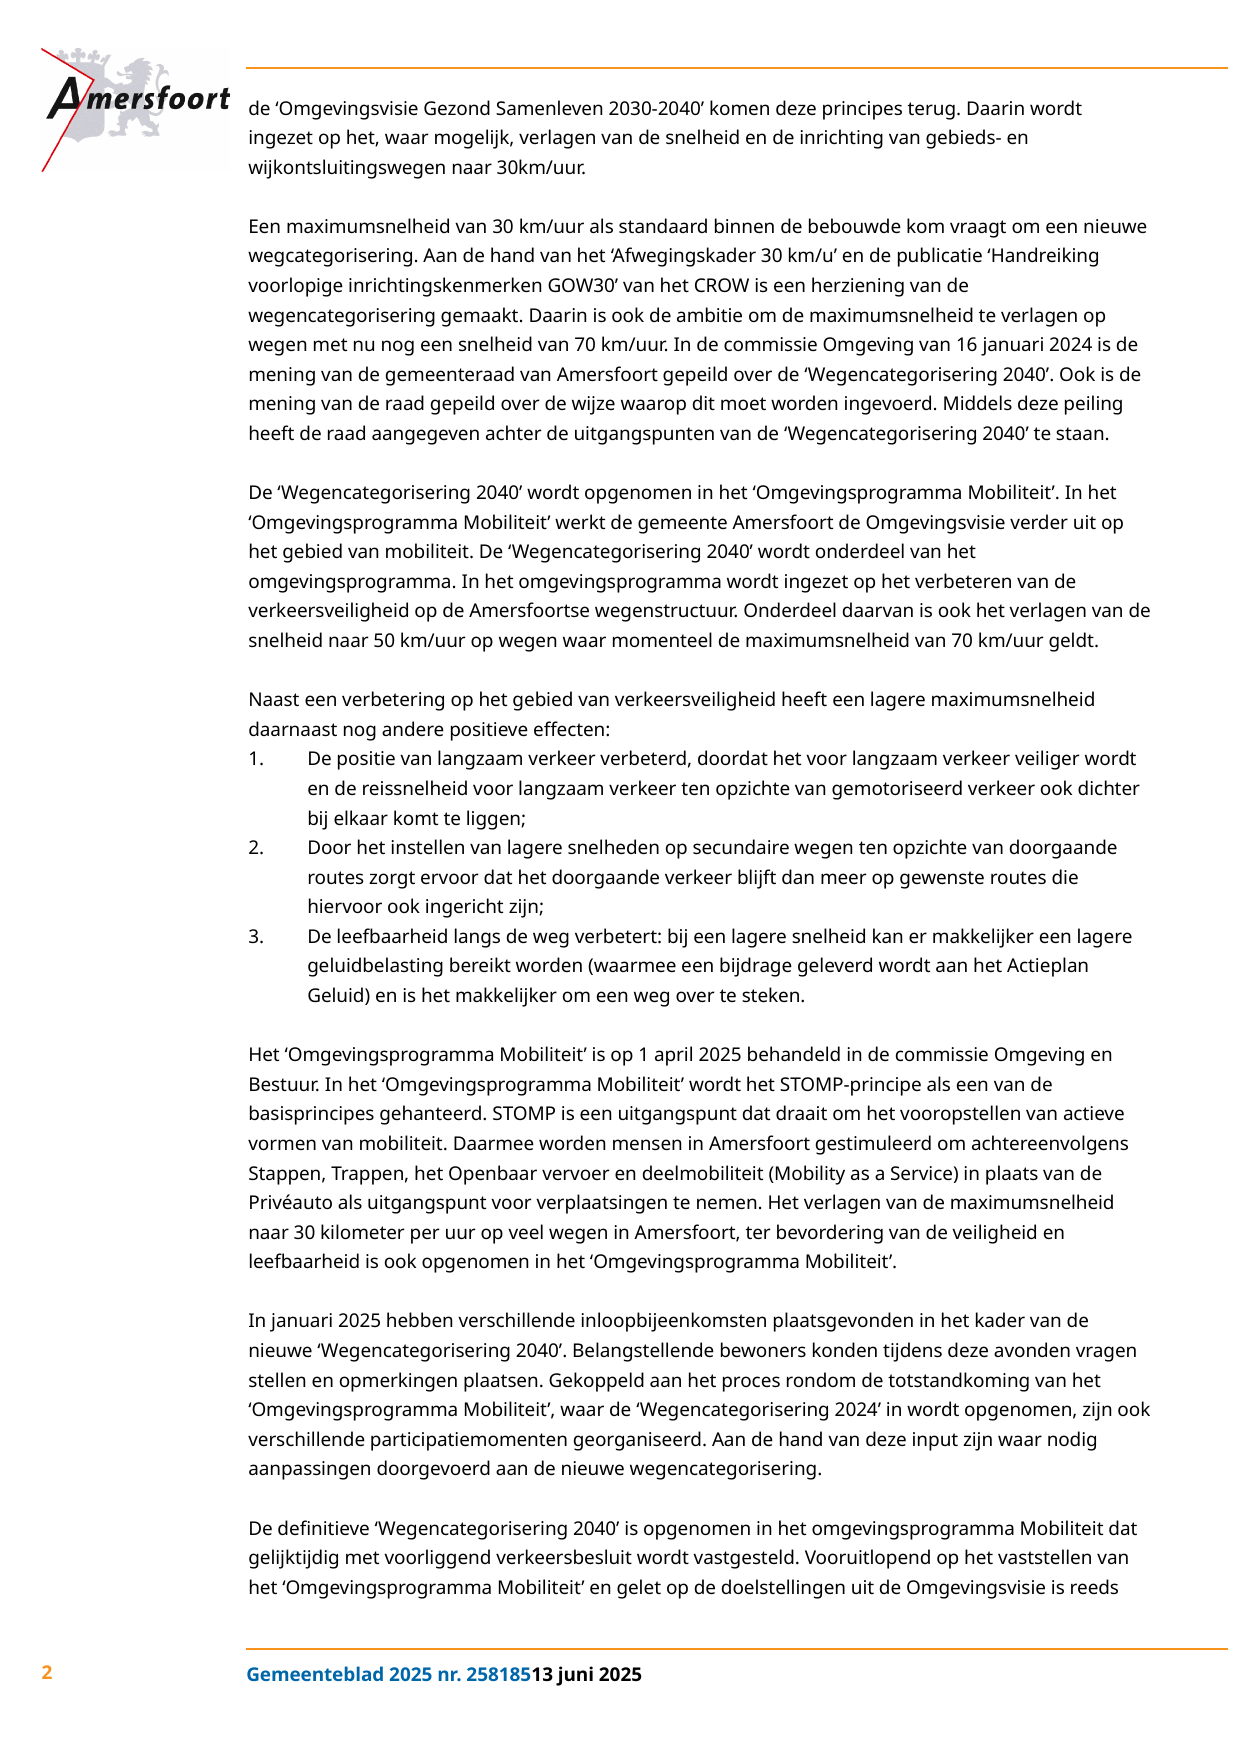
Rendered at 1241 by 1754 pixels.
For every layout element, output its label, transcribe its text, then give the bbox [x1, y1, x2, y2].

list De leefbaarheid langs de weg verbetert: bij een lagere snelheid kan er makkelijker een lagere geluidbelasting bereikt worden (waarmee een bijdrage geleverd wordt aan het Actieplan Geluid) en is het makkelijker om een weg over te steken. [248, 923, 1152, 1008]
text In januari 2025 hebben verschillende inloopbijeenkomsten plaatsgevonden in het kader van de nieuwe ‘Wegencategorisering 2040’. Belangstellende bewoners konden tijdens deze avonden vragen stellen en opmerkingen plaatsen. Gekoppeld aan het proces rondom de totstandkoming van het ‘Omgevingsprogramma Mobiliteit’, waar de ‘Wegencategorisering 2024’ in wordt opgenomen, zijn ook verschillende participatiemomenten georganiseerd. Aan de hand van deze input zijn waar nodig aanpassingen doorgevoerd aan de nieuwe wegencategorisering. [248, 1308, 1152, 1481]
text De definitieve ‘Wegencategorisering 2040’ is opgenomen in het omgevingsprogramma Mobiliteit dat gelijktijdig met voorliggend verkeersbesluit wordt vastgesteld. Vooruitlopend op het vaststellen van het ‘Omgevingsprogramma Mobiliteit’ en gelet op de doelstellingen uit de Omgevingsvisie is reeds [248, 1515, 1152, 1600]
picture [41, 47, 231, 172]
list De positie van langzaam verkeer verbeterd, doordat het voor langzaam verkeer veiliger wordt en de reissnelheid voor langzaam verkeer ten opzichte van gemotoriseerd verkeer ook dichter bij elkaar komt te liggen; [248, 746, 1152, 831]
text de ‘Omgevingsvisie Gezond Samenleven 2030-2040’ komen deze principes terug. Daarin wordt ingezet op het, waar mogelijk, verlagen van de snelheid en de inrichting van gebieds- en wijkontsluitingswegen naar 30km/uur. [248, 95, 1152, 180]
text Naast een verbetering op het gebied van verkeersveiligheid heeft een lagere maximumsnelheid daarnaast nog andere positieve effecten: [248, 686, 1152, 742]
list Door het instellen van lagere snelheden op secundaire wegen ten opzichte van doorgaande routes zorgt ervoor dat het doorgaande verkeer blijft dan meer op gewenste routes die hiervoor ook ingericht zijn; [248, 834, 1152, 919]
text De ‘Wegencategorisering 2040’ wordt opgenomen in het ‘Omgevingsprogramma Mobiliteit’. In het ‘Omgevingsprogramma Mobiliteit’ werkt de gemeente Amersfoort de Omgevingsvisie verder uit op het gebied van mobiliteit. De ‘Wegencategorisering 2040’ wordt onderdeel van het omgevingsprogramma. In het omgevingsprogramma wordt ingezet op het verbeteren van de verkeersveiligheid op de Amersfoortse wegenstructuur. Onderdeel daarvan is ook het verlagen van de snelheid naar 50 km/uur op wegen waar momenteel de maximumsnelheid van 70 km/uur geldt. [248, 479, 1152, 653]
text Het ‘Omgevingsprogramma Mobiliteit’ is op 1 april 2025 behandeld in de commissie Omgeving en Bestuur. In het ‘Omgevingsprogramma Mobiliteit’ wordt het STOMP-principe als een van de basisprincipes gehanteerd. STOMP is een uitgangspunt dat draait om het vooropstellen van actieve vormen van mobiliteit. Daarmee worden mensen in Amersfoort gestimuleerd om achtereenvolgens Stappen, Trappen, het Openbaar vervoer en deelmobiliteit (Mobility as a Service) in plaats van de Privéauto als uitgangspunt voor verplaatsingen te nemen. Het verlagen van de maximumsnelheid naar 30 kilometer per uur op veel wegen in Amersfoort, ter bevordering van de veiligheid en leefbaarheid is ook opgenomen in het ‘Omgevingsprogramma Mobiliteit’. [248, 1041, 1152, 1274]
text Een maximumsnelheid van 30 km/uur als standaard binnen de bebouwde kom vraagt om een nieuwe wegcategorisering. Aan de hand van het ‘Afwegingskader 30 km/u’ en de publicatie ‘Handreiking voorlopige inrichtingskenmerken GOW30’ van het CROW is een herziening van de wegencategorisering gemaakt. Daarin is ook de ambitie om de maximumsnelheid te verlagen op wegen met nu nog een snelheid van 70 km/uur. In de commissie Omgeving van 16 januari 2024 is de mening van de gemeenteraad van Amersfoort gepeild over de ‘Wegencategorisering 2040’. Ook is de mening van de raad gepeild over de wijze waarop dit moet worden ingevoerd. Middels deze peiling heeft de raad aangegeven achter de uitgangspunten van de ‘Wegencategorisering 2040’ te staan. [248, 213, 1152, 446]
